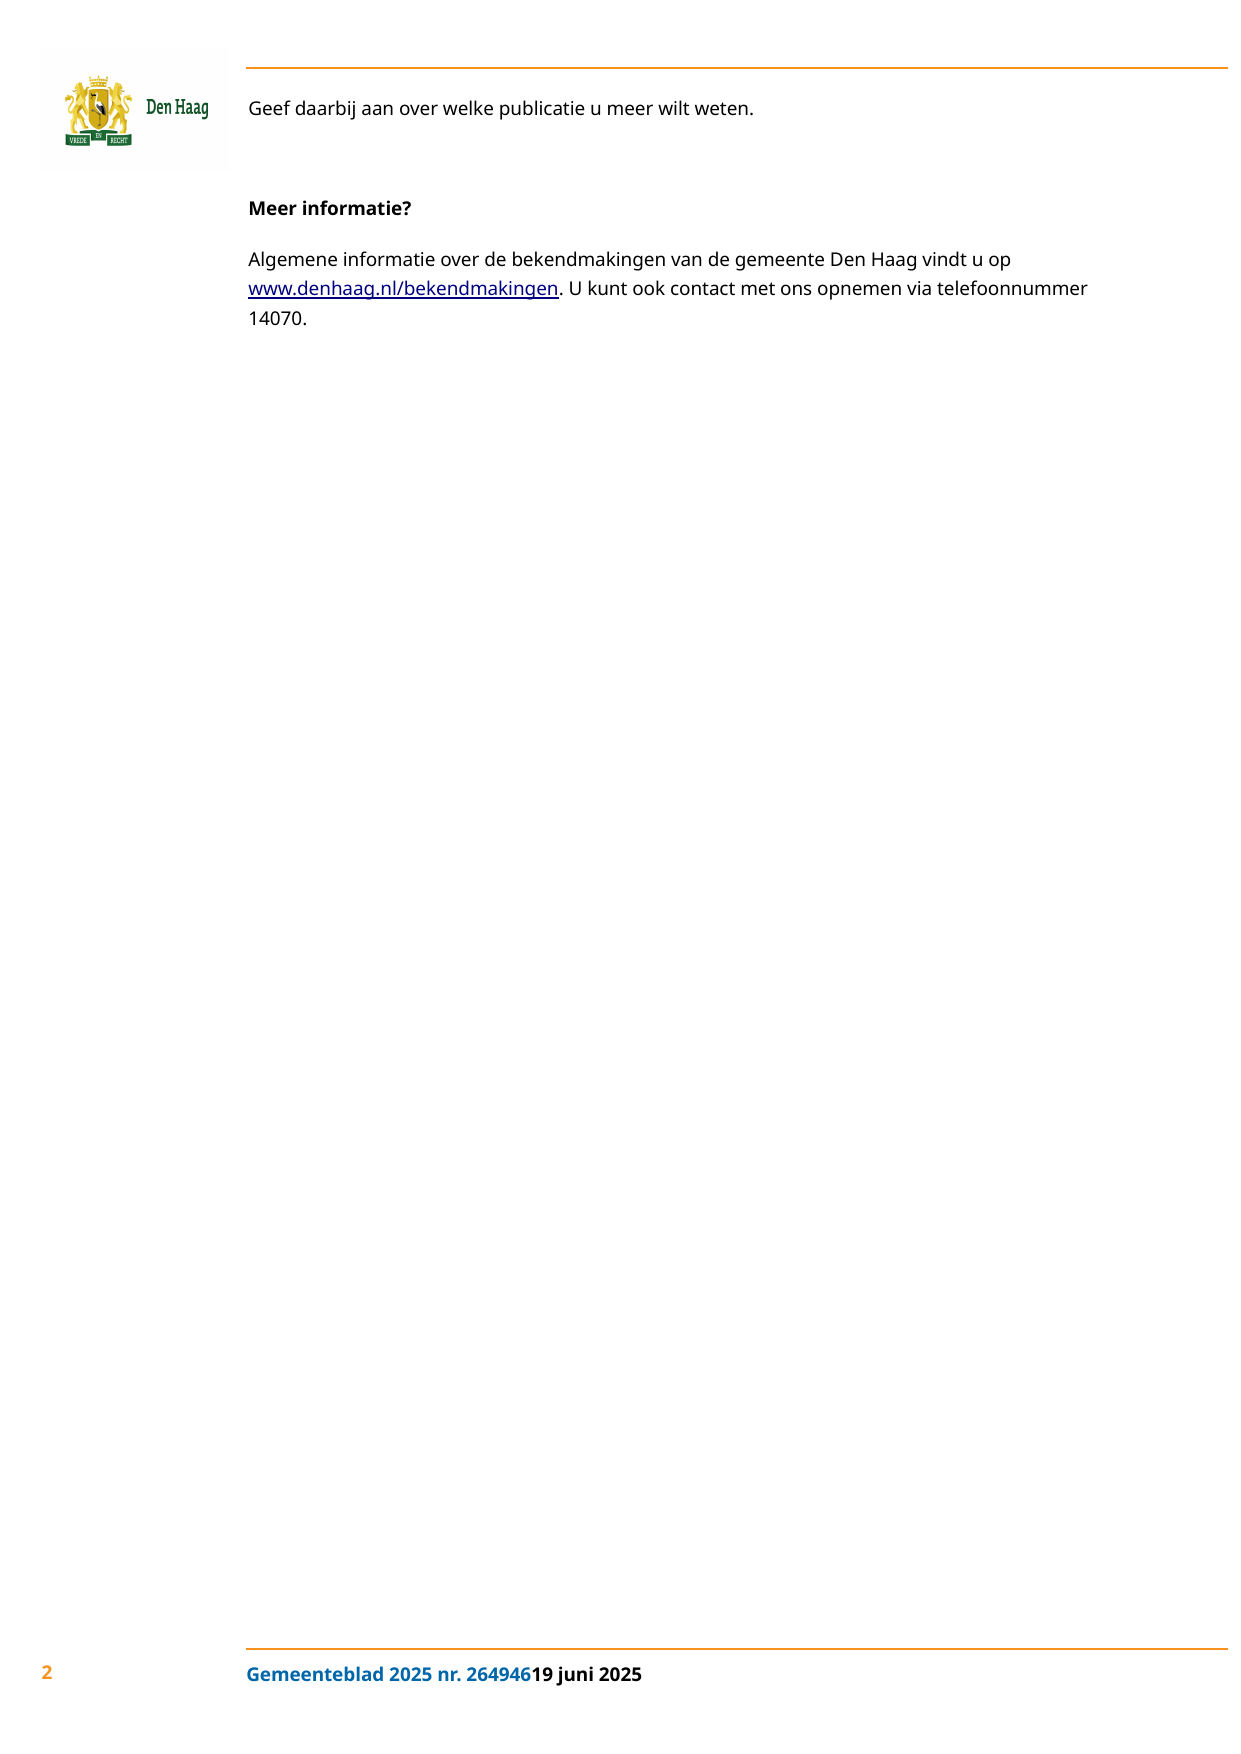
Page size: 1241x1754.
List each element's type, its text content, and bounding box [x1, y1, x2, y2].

text Geef daarbij aan over welke publicatie u meer wilt weten. [248, 95, 1152, 121]
text Meer informatie? [248, 196, 1152, 221]
text Algemene informatie over de bekendmakingen van de gemeente Den Haag vindt u op www.denhaag.nl/bekendmakingen. U kunt ook contact met ons opnemen via telefoonnummer 14070. [248, 246, 1152, 331]
picture [41, 47, 231, 172]
